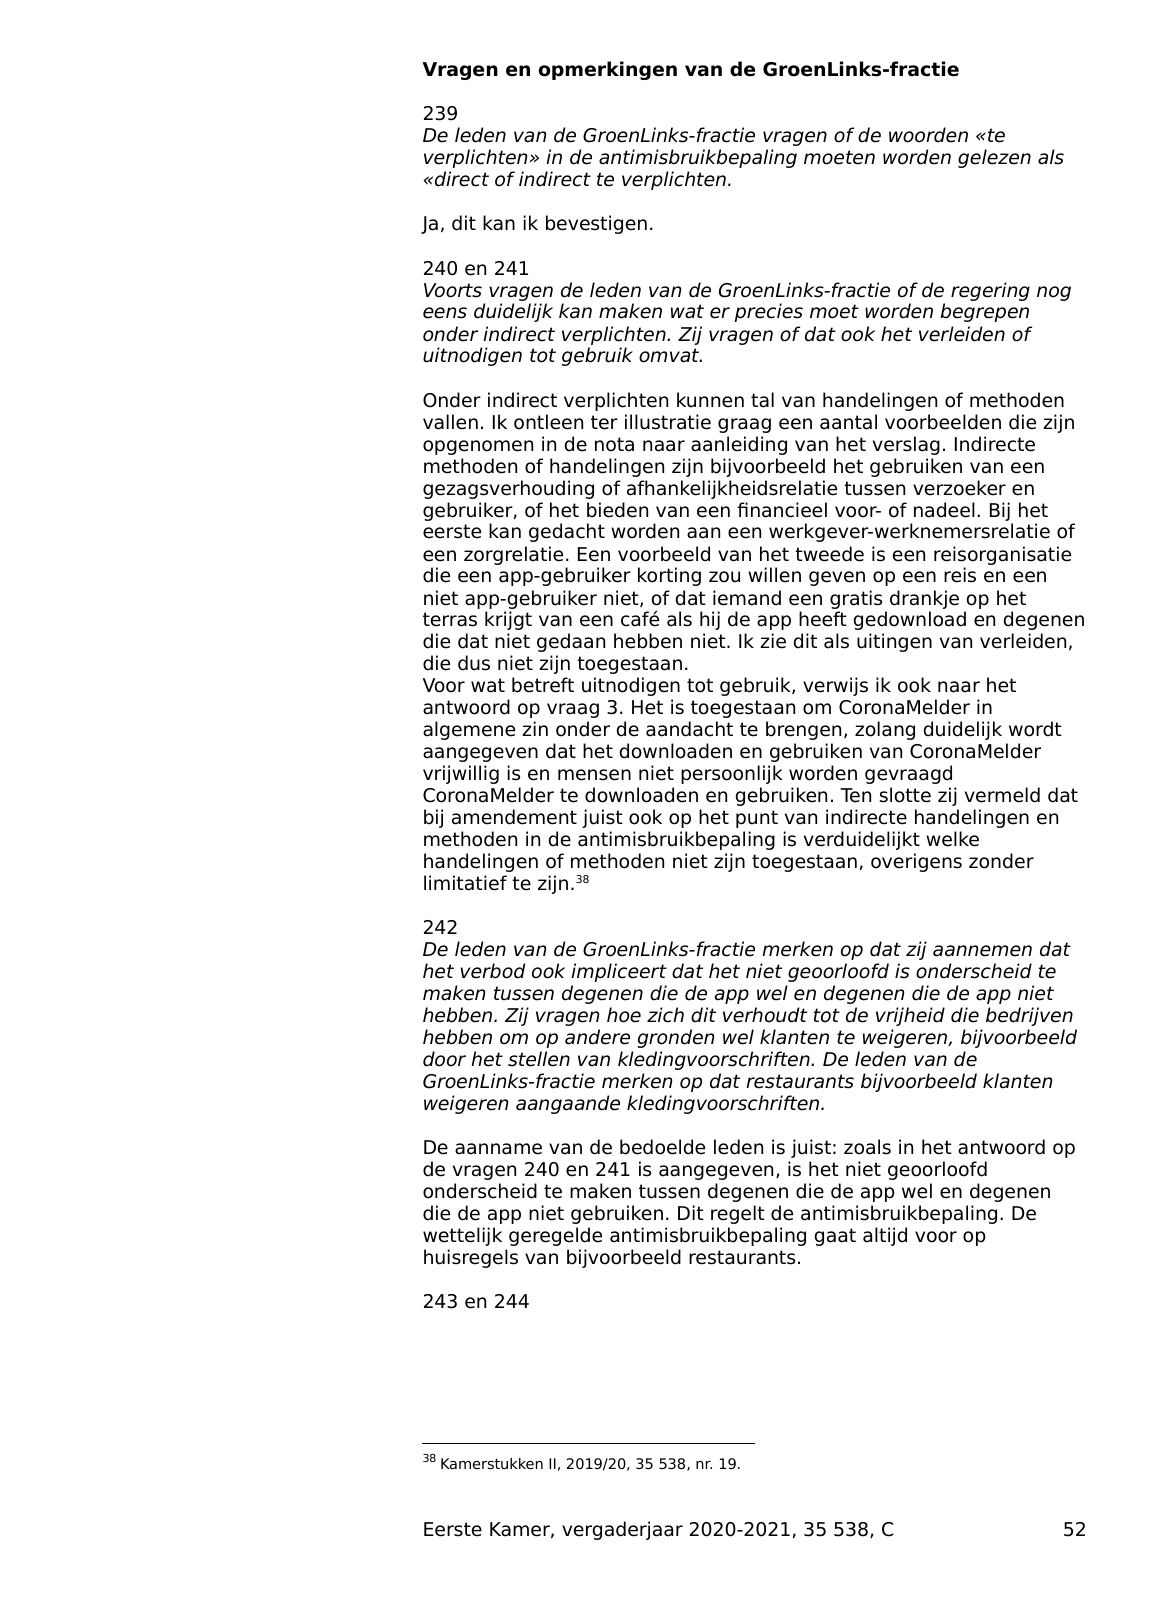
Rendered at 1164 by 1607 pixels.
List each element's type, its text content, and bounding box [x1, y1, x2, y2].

text Voor wat betreft uitnodigen tot gebruik, verwijs ik ook naar het antwoord op vraag 3. Het is toegestaan om CoronaMelder in algemene zin onder de aandacht te brengen, zolang duidelijk wordt aangegeven dat het downloaden en gebruiken van CoronaMelder vrijwillig is en mensen niet persoonlijk worden gevraagd CoronaMelder te downloaden en gebruiken. Ten slotte zij vermeld dat bij amendement juist ook op het punt van indirecte handelingen en methoden in de antimisbruikbepaling is verduidelijkt welke handelingen of methoden niet zijn toegestaan, overigens zonder limitatief te zijn. [422, 675, 1087, 895]
text Onder indirect verplichten kunnen tal van handelingen of methoden vallen. Ik ontleen ter illustratie graag een aantal voorbeelden die zijn opgenomen in de nota naar aanleiding van het verslag. Indirecte methoden of handelingen zijn bijvoorbeeld het gebruiken van een gezagsverhouding of afhankelijkheidsrelatie tussen verzoeker en gebruiker, of het bieden van een financieel voor- of nadeel. Bij het eerste kan gedacht worden aan een werkgever-werknemersrelatie of een zorgrelatie. Een voorbeeld van het tweede is een reisorganisatie die een app-gebruiker korting zou willen geven op een reis en een niet app-gebruiker niet, of dat iemand een gratis drankje op het terras krijgt van een café als hij de app heeft gedownload en degenen die dat niet gedaan hebben niet. Ik zie dit als uitingen van verleiden, die dus niet zijn toegestaan. [422, 389, 1087, 675]
text De leden van de GroenLinks-fractie merken op dat zij aannemen dat het verbod ook impliceert dat het niet geoorloofd is onderscheid te maken tussen degenen die de app wel en degenen die de app niet hebben. Zij vragen hoe zich dit verhoudt tot de vrijheid die bedrijven hebben om op andere gronden wel klanten te weigeren, bijvoorbeeld door het stellen van kledingvoorschriften. De leden van de GroenLinks-fractie merken op dat restaurants bijvoorbeeld klanten weigeren aangaande kledingvoorschriften. [422, 939, 1087, 1115]
text Ja, dit kan ik bevestigen. [422, 213, 1087, 235]
text Voorts vragen de leden van de GroenLinks-fractie of de regering nog eens duidelijk kan maken wat er precies moet worden begrepen onder indirect verplichten. Zij vragen of dat ook het verleiden of uitnodigen tot gebruik omvat. [422, 279, 1087, 367]
text De leden van de GroenLinks-fractie vragen of de woorden «te verplichten» in de antimisbruikbepaling moeten worden gelezen als «direct of indirect te verplichten. [422, 125, 1087, 191]
text 242 [422, 917, 1087, 939]
text 240 en 241 [422, 257, 1087, 279]
subtitle Vragen en opmerkingen van de GroenLinks-fractie [422, 59, 1087, 81]
text 239 [422, 103, 1087, 125]
text De aanname van de bedoelde leden is juist: zoals in het antwoord op de vragen 240 en 241 is aangegeven, is het niet geoorloofd onderscheid te maken tussen degenen die de app wel en degenen die de app niet gebruiken. Dit regelt de antimisbruikbepaling. De wettelijk geregelde antimisbruikbepaling gaat altijd voor op huisregels van bijvoorbeeld restaurants. [422, 1137, 1087, 1269]
text Kamerstukken II, 2019/20, 35 538, nr. 19. [422, 1452, 1087, 1474]
text 243 en 244 [422, 1291, 1087, 1313]
